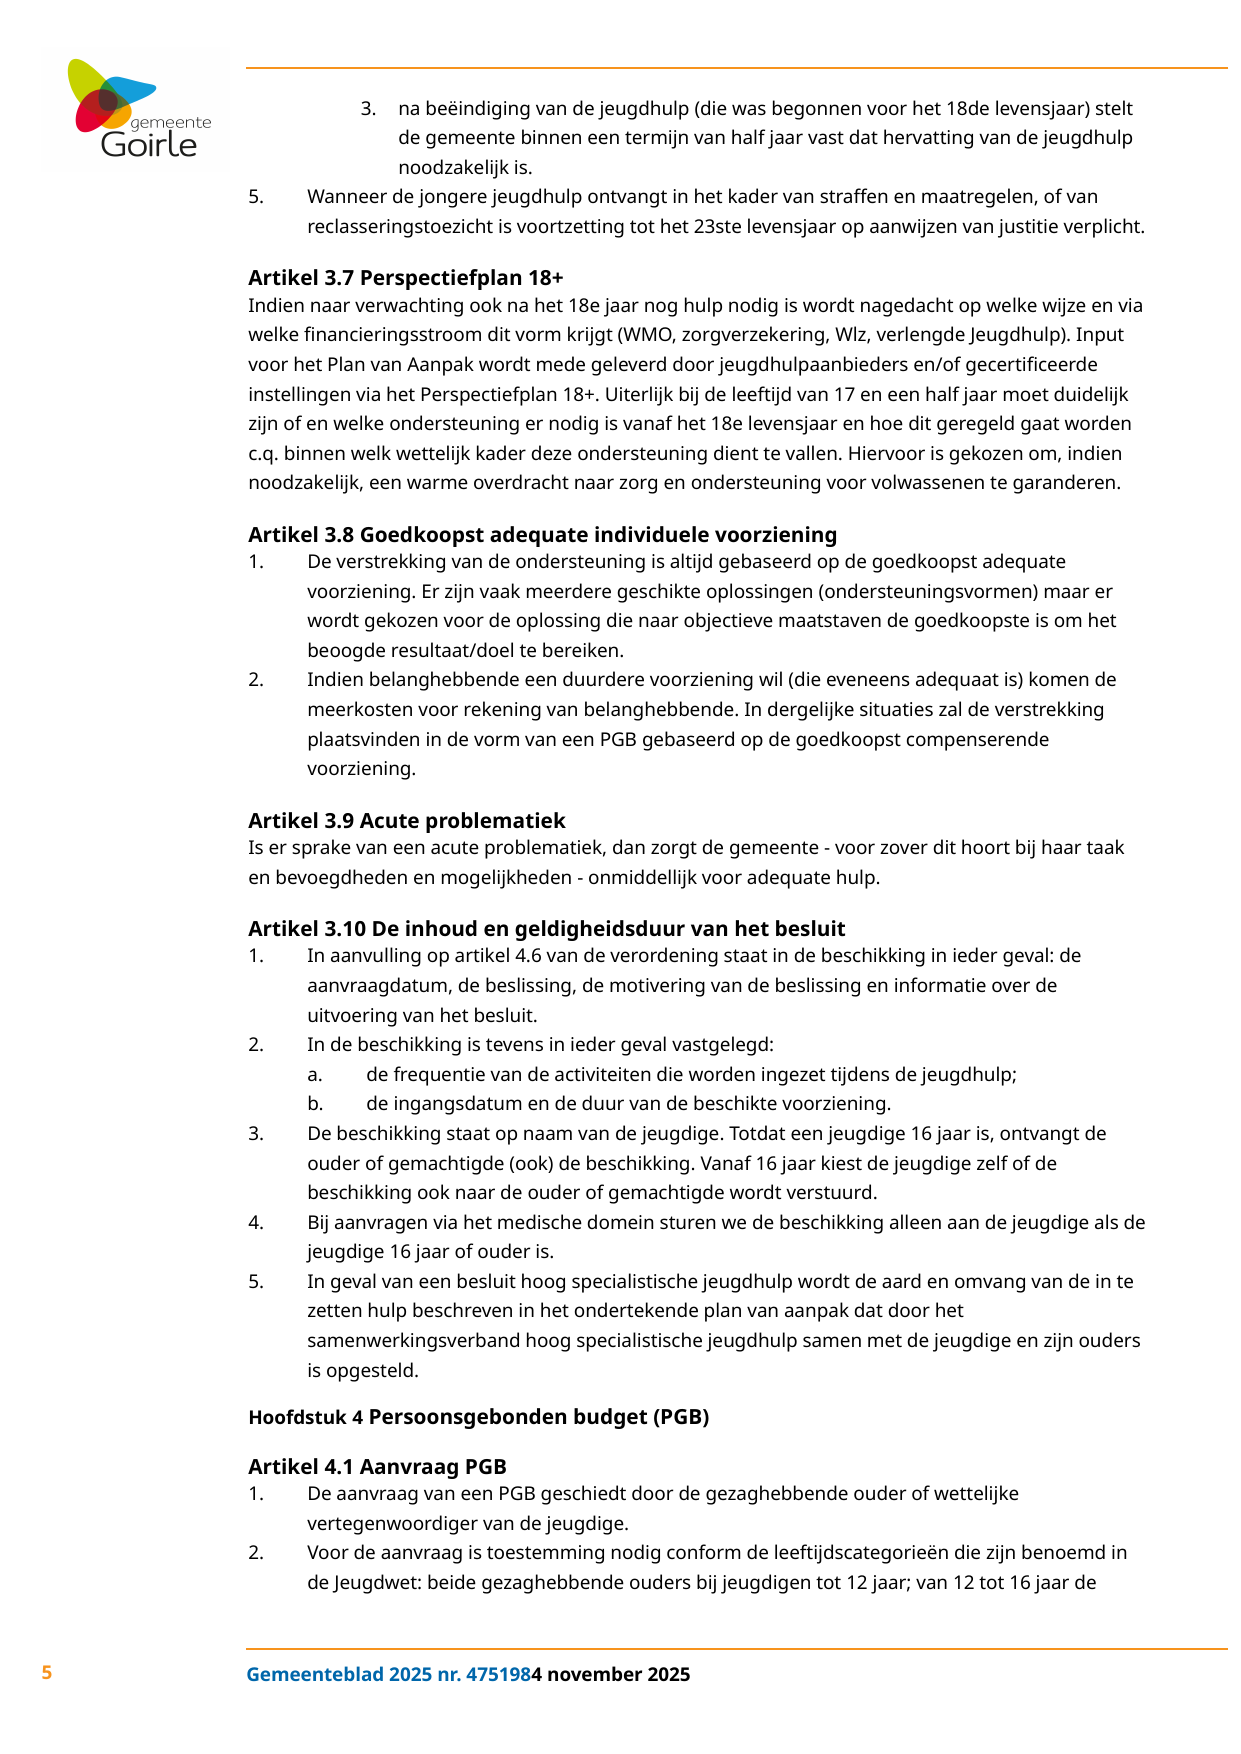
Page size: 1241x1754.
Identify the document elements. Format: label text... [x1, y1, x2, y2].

text Is er sprake van een acute problematiek, dan zorgt de gemeente - voor zover dit hoort bij haar taak en bevoegdheden en mogelijkheden - onmiddellijk voor adequate hulp. [248, 834, 1152, 889]
list De beschikking staat op naam van de jeugdige. Totdat een jeugdige 16 jaar is, ontvangt de ouder of gemachtigde (ook) de beschikking. Vanaf 16 jaar kiest de jeugdige zelf of de beschikking ook naar de ouder of gemachtigde wordt verstuurd. [248, 1120, 1152, 1205]
list Bij aanvragen via het medische domein sturen we de beschikking alleen aan de jeugdige als de jeugdige 16 jaar of ouder is. [248, 1209, 1152, 1264]
text Indien naar verwachting ook na het 18e jaar nog hulp nodig is wordt nagedacht op welke wijze en via welke financieringsstroom dit vorm krijgt (WMO, zorgverzekering, Wlz, verlengde Jeugdhulp). Input voor het Plan van Aanpak wordt mede geleverd door jeugdhulpaanbieders en/of gecertificeerde instellingen via het Perspectiefplan 18+. Uiterlijk bij de leeftijd van 17 en een half jaar moet duidelijk zijn of en welke ondersteuning er nodig is vanaf het 18e levensjaar en hoe dit geregeld gaat worden c.q. binnen welk wettelijk kader deze ondersteuning dient te vallen. Hiervoor is gekozen om, indien noodzakelijk, een warme overdracht naar zorg en ondersteuning voor volwassenen te garanderen. [248, 292, 1152, 495]
list na beëindiging van de jeugdhulp (die was begonnen voor het 18de levensjaar) stelt de gemeente binnen een termijn van half jaar vast dat hervatting van de jeugdhulp noodzakelijk is. [361, 95, 1152, 180]
text Hoofdstuk 4 Persoonsgebonden budget (PGB) [248, 1402, 1152, 1431]
list Indien belanghebbende een duurdere voorziening wil (die eveneens adequaat is) komen de meerkosten voor rekening van belanghebbende. In dergelijke situaties zal de verstrekking plaatsvinden in de vorm van een PGB gebaseerd op de goedkoopst compenserende voorziening. [248, 667, 1152, 781]
picture [41, 47, 231, 172]
list Voor de aanvraag is toestemming nodig conform de leeftijdscategorieën die zijn benoemd in de Jeugdwet: beide gezaghebbende ouders bij jeugdigen tot 12 jaar; van 12 tot 16 jaar de [248, 1539, 1152, 1595]
list de ingangsdatum en de duur van de beschikte voorziening. [307, 1091, 1152, 1116]
list In aanvulling op artikel 4.6 van de verordening staat in de beschikking in ieder geval: de aanvraagdatum, de beslissing, de motivering van de beslissing en informatie over de uitvoering van het besluit. [248, 943, 1152, 1028]
text Artikel 3.7 Perspectiefplan 18+ [248, 263, 1152, 292]
list De aanvraag van een PGB geschiedt door de gezaghebbende ouder of wettelijke vertegenwoordiger van de jeugdige. [248, 1480, 1152, 1536]
text Artikel 3.8 Goedkoopst adequate individuele voorziening [248, 520, 1152, 548]
list De verstrekking van de ondersteuning is altijd gebaseerd op de goedkoopst adequate voorziening. Er zijn vaak meerdere geschikte oplossingen (ondersteuningsvormen) maar er wordt gekozen voor de oplossing die naar objectieve maatstaven de goedkoopste is om het beoogde resultaat/doel te bereiken. [248, 548, 1152, 663]
list In geval van een besluit hoog specialistische jeugdhulp wordt de aard en omvang van de in te zetten hulp beschreven in het ondertekende plan van aanpak dat door het samenwerkingsverband hoog specialistische jeugdhulp samen met de jeugdige en zijn ouders is opgesteld. [248, 1268, 1152, 1383]
text Artikel 4.1 Aanvraag PGB [248, 1452, 1152, 1480]
list In de beschikking is tevens in ieder geval vastgelegd: [248, 1031, 1152, 1057]
list de frequentie van de activiteiten die worden ingezet tijdens de jeugdhulp; [307, 1061, 1152, 1087]
text Artikel 3.9 Acute problematiek [248, 806, 1152, 834]
text Artikel 3.10 De inhoud en geldigheidsduur van het besluit [248, 914, 1152, 943]
list Wanneer de jongere jeugdhulp ontvangt in het kader van straffen en maatregelen, of van reclasseringstoezicht is voortzetting tot het 23ste levensjaar op aanwijzen van justitie verplicht. [248, 183, 1152, 239]
